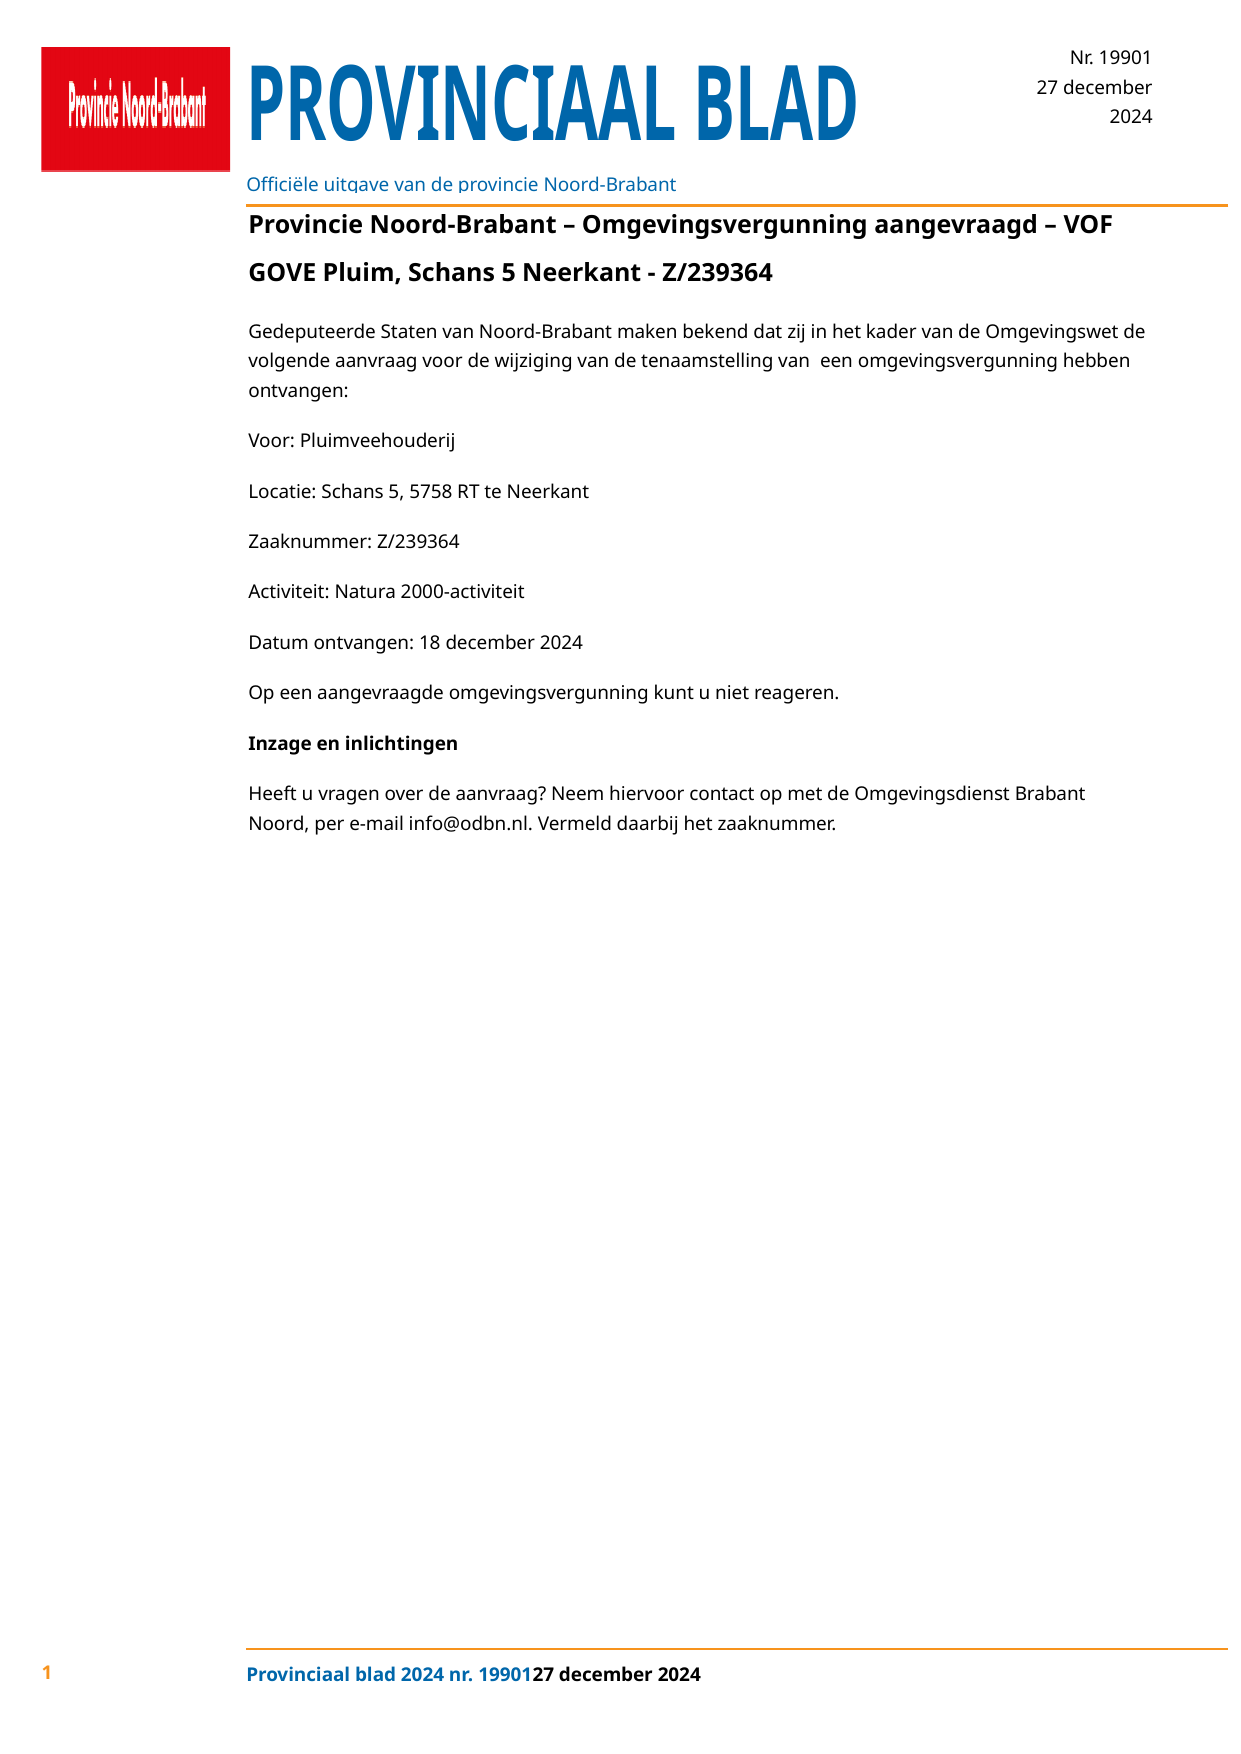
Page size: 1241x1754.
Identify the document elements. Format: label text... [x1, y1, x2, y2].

text Op een aangevraagde omgevingsvergunning kunt u niet reageren. [248, 679, 1152, 705]
text Voor: Pluimveehouderij [248, 427, 1152, 453]
text Inzage en inlichtingen [248, 730, 1152, 756]
text Gedeputeerde Staten van Noord-Brabant maken bekend dat zij in het kader van de Omgevingswet de volgende aanvraag voor de wijziging van de tenaamstelling van een omgevingsvergunning hebben ontvangen: [248, 318, 1152, 403]
text Provincie Noord-Brabant – Omgevingsvergunning aangevraagd – VOF GOVE Pluim, Schans 5 Neerkant - Z/239364 [248, 207, 1152, 288]
text Activiteit: Natura 2000-activiteit [248, 579, 1152, 604]
text Datum ontvangen: 18 december 2024 [248, 629, 1152, 655]
picture [41, 47, 231, 172]
text Zaaknummer: Z/239364 [248, 528, 1152, 554]
text Locatie: Schans 5, 5758 RT te Neerkant [248, 478, 1152, 504]
text Heeft u vragen over de aanvraag? Neem hiervoor contact op met de Omgevingsdienst Brabant Noord, per e-mail info@odbn.nl. Vermeld daarbij het zaaknummer. [248, 780, 1152, 836]
